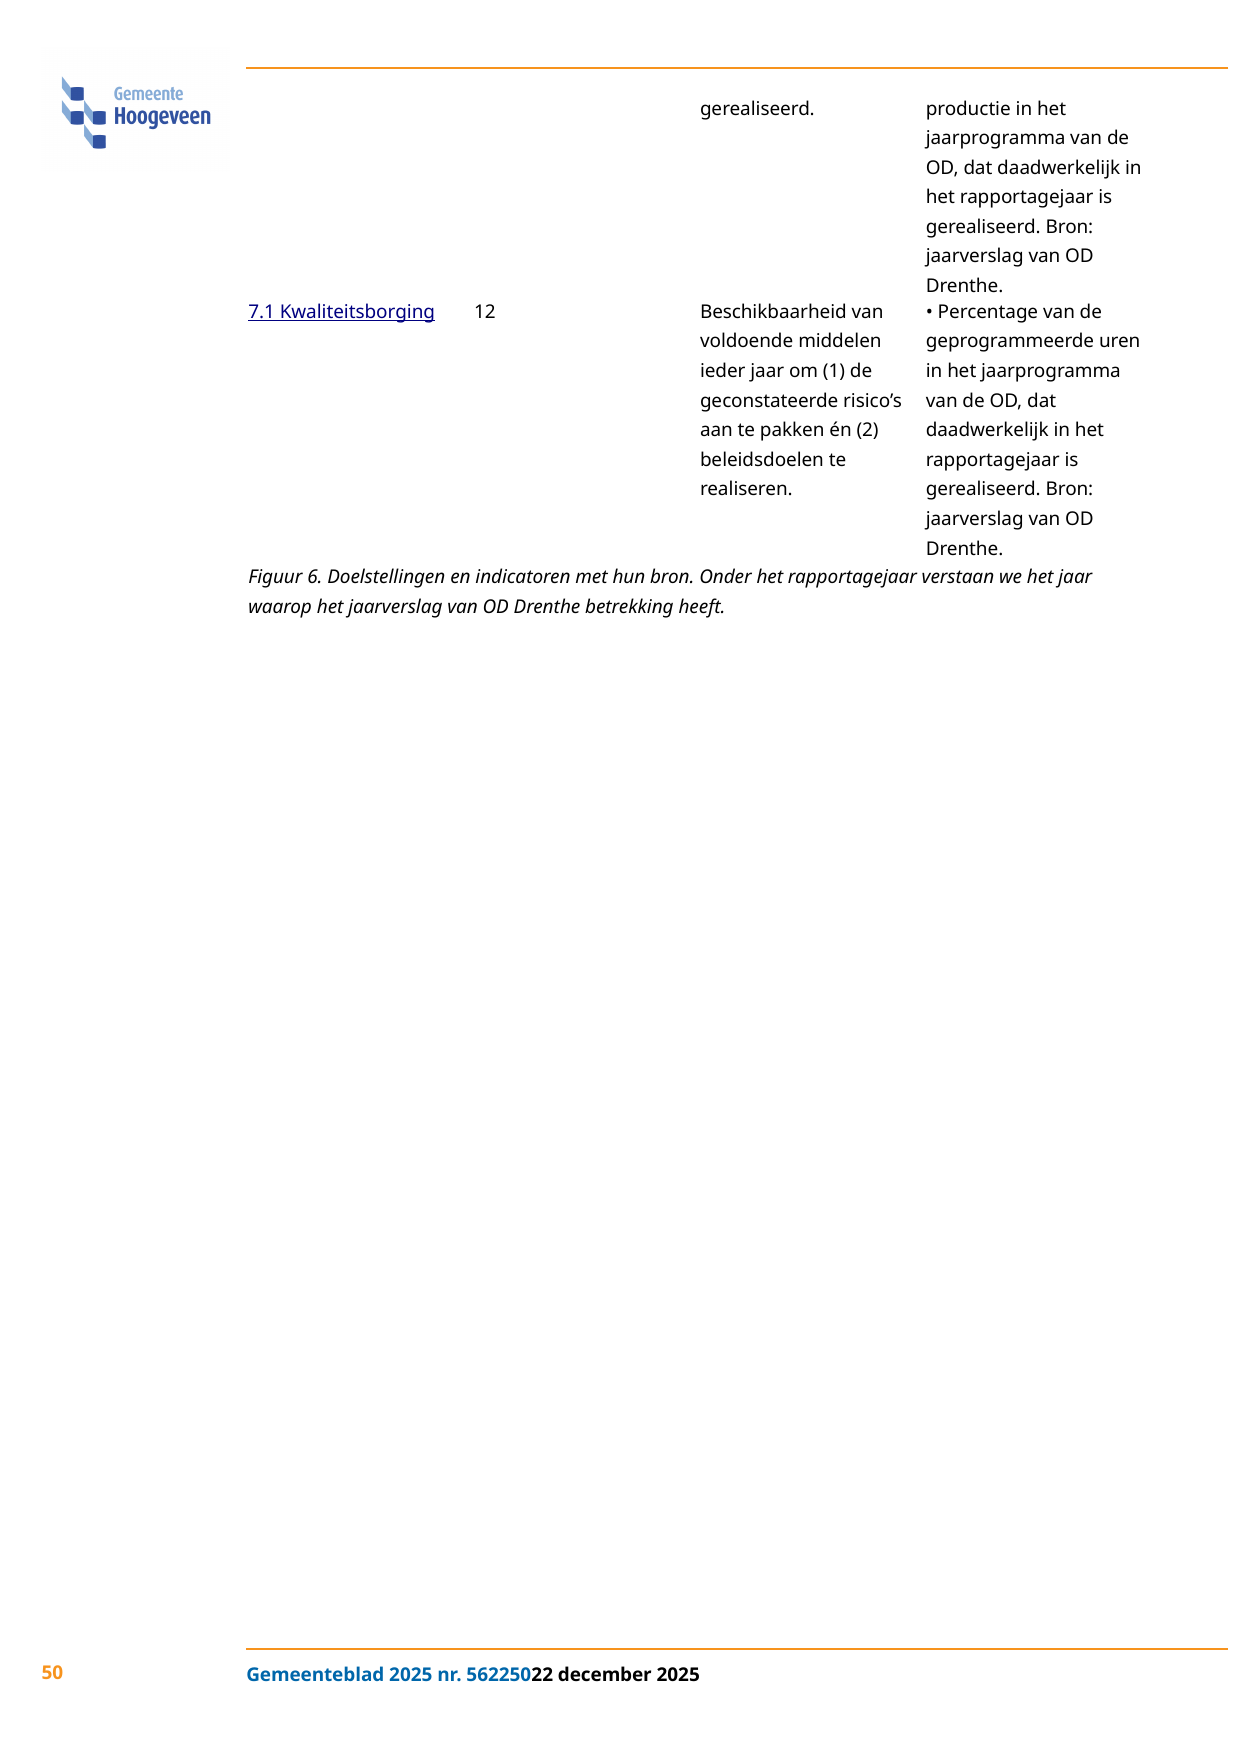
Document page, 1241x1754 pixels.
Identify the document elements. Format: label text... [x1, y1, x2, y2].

table_cell gerealiseerd. [700, 95, 926, 298]
table_cell 7.1 Kwaliteitsborging [248, 298, 474, 560]
table_cell [474, 95, 700, 298]
table_cell • Percentage van de geprogrammeerde uren in het jaarprogramma van de OD, dat daadwerkelijk in het rapportagejaar is gerealiseerd. Bron: jaarverslag van OD Drenthe. [926, 298, 1152, 560]
text Figuur 6. Doelstellingen en indicatoren met hun bron. Onder het rapportagejaar verstaan we het jaar waarop het jaarverslag van OD Drenthe betrekking heeft. [248, 564, 1152, 619]
table_cell [248, 95, 474, 298]
picture [41, 47, 231, 172]
table_cell 12 [474, 298, 700, 560]
table_cell Beschikbaarheid van voldoende middelen ieder jaar om (1) de geconstateerde risico’s aan te pakken én (2) beleidsdoelen te realiseren. [700, 298, 926, 560]
table_cell productie in het jaarprogramma van de OD, dat daadwerkelijk in het rapportagejaar is gerealiseerd. Bron: jaarverslag van OD Drenthe. [926, 95, 1152, 298]
